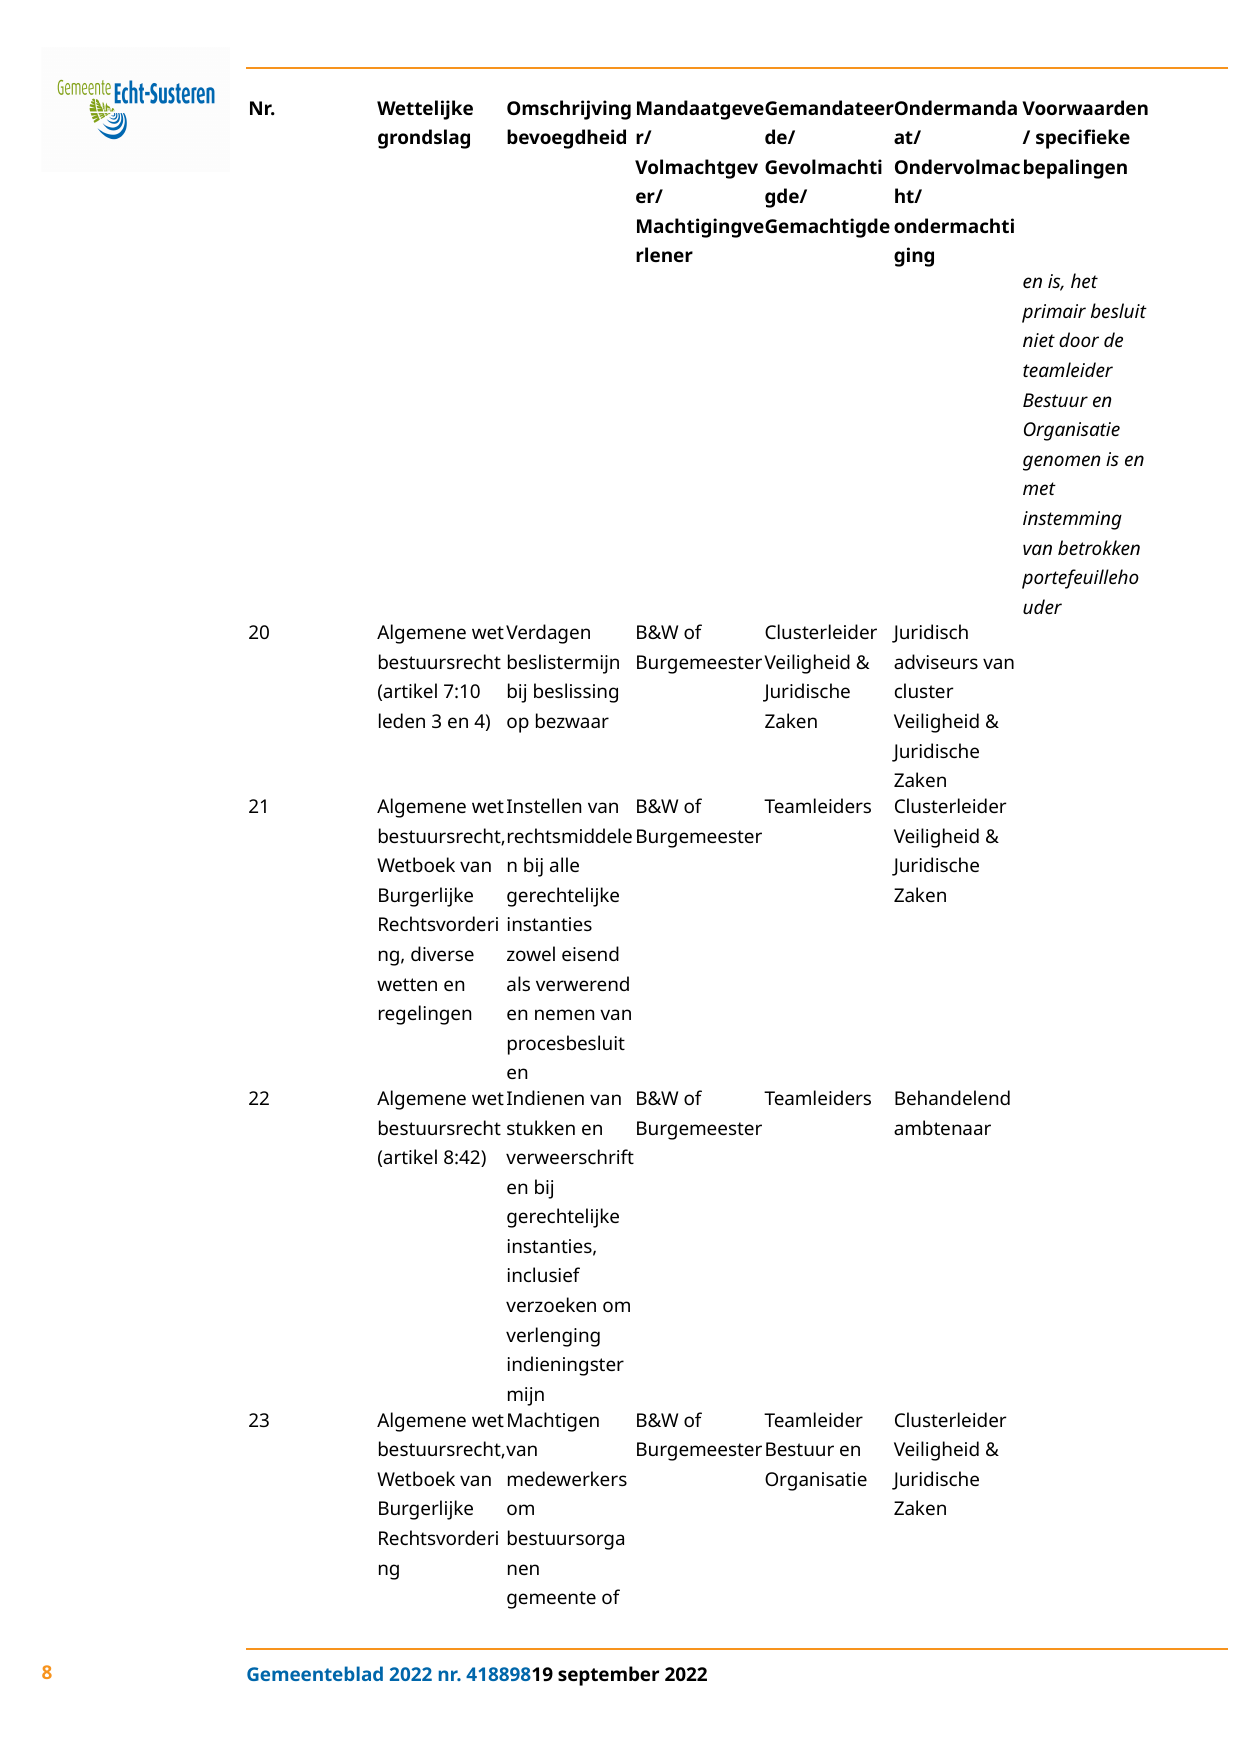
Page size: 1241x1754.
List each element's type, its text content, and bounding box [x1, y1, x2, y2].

table_cell Algemene wet bestuursrecht (artikel 8:42) [377, 1085, 506, 1407]
table_header Wettelijke grondslag [377, 95, 506, 268]
table_cell Algemene wet bestuursrecht, Wetboek van Burgerlijke Rechtsvordering, diverse wetten en regelingen [377, 793, 506, 1085]
table_cell [1023, 620, 1152, 793]
table_cell [1023, 1085, 1152, 1407]
table_header Gemandateerde/ Gevolmachtigde/ Gemachtigde [764, 95, 893, 268]
table_cell [248, 269, 377, 619]
table_cell B&W of Burgemeester [635, 1407, 764, 1610]
table_cell Instellen van rechtsmiddelen bij alle gerechtelijke instanties zowel eisend als verwerend en nemen van procesbesluiten [506, 793, 635, 1085]
table_cell Teamleiders [764, 1085, 893, 1407]
table_cell Clusterleider Veiligheid & Juridische Zaken [764, 620, 893, 793]
table_cell 22 [248, 1085, 377, 1407]
table_cell B&W of Burgemeester [635, 1085, 764, 1407]
table_cell Verdagen beslistermijn bij beslissing op bezwaar [506, 620, 635, 793]
table_cell [635, 269, 764, 619]
table_cell Clusterleider Veiligheid & Juridische Zaken [894, 793, 1022, 1085]
table_cell B&W of Burgemeester [635, 620, 764, 793]
table_cell Algemene wet bestuursrecht, Wetboek van Burgerlijke Rechtsvordering [377, 1407, 506, 1610]
table_header Mandaatgever/ Volmachtgever/ Machtigingverlener [635, 95, 764, 268]
table_cell [764, 269, 893, 619]
table_cell Machtigen van medewerkers om bestuursorganen gemeente of [506, 1407, 635, 1610]
table_cell Algemene wet bestuursrecht (artikel 7:10 leden 3 en 4) [377, 620, 506, 793]
table_cell Teamleider Bestuur en Organisatie [764, 1407, 893, 1610]
table_cell [894, 269, 1022, 619]
table_cell Clusterleider Veiligheid & Juridische Zaken [894, 1407, 1022, 1610]
table_header Nr. [248, 95, 377, 268]
table_cell B&W of Burgemeester [635, 793, 764, 1085]
table_header Voorwaarden / specifieke bepalingen [1023, 95, 1152, 268]
picture [41, 47, 231, 172]
table_cell Behandelend ambtenaar [894, 1085, 1022, 1407]
table_cell [1023, 793, 1152, 1085]
table_cell [377, 269, 506, 619]
table_cell Teamleiders [764, 793, 893, 1085]
table_header Ondermandaat/ Ondervolmacht/ ondermachtiging [894, 95, 1022, 268]
table_header Omschrijving bevoegdheid [506, 95, 635, 268]
table_cell [506, 269, 635, 619]
table_cell [1023, 1407, 1152, 1610]
table_cell en is, het primair besluit niet door de teamleider Bestuur en Organisatie genomen is en met instemming van betrokken portefeuillehouder [1023, 269, 1152, 619]
table_cell 21 [248, 793, 377, 1085]
table_cell 20 [248, 620, 377, 793]
table_cell 23 [248, 1407, 377, 1610]
table_cell Indienen van stukken en verweerschriften bij gerechtelijke instanties, inclusief verzoeken om verlenging indieningstermijn [506, 1085, 635, 1407]
table_cell Juridisch adviseurs van cluster Veiligheid & Juridische Zaken [894, 620, 1022, 793]
